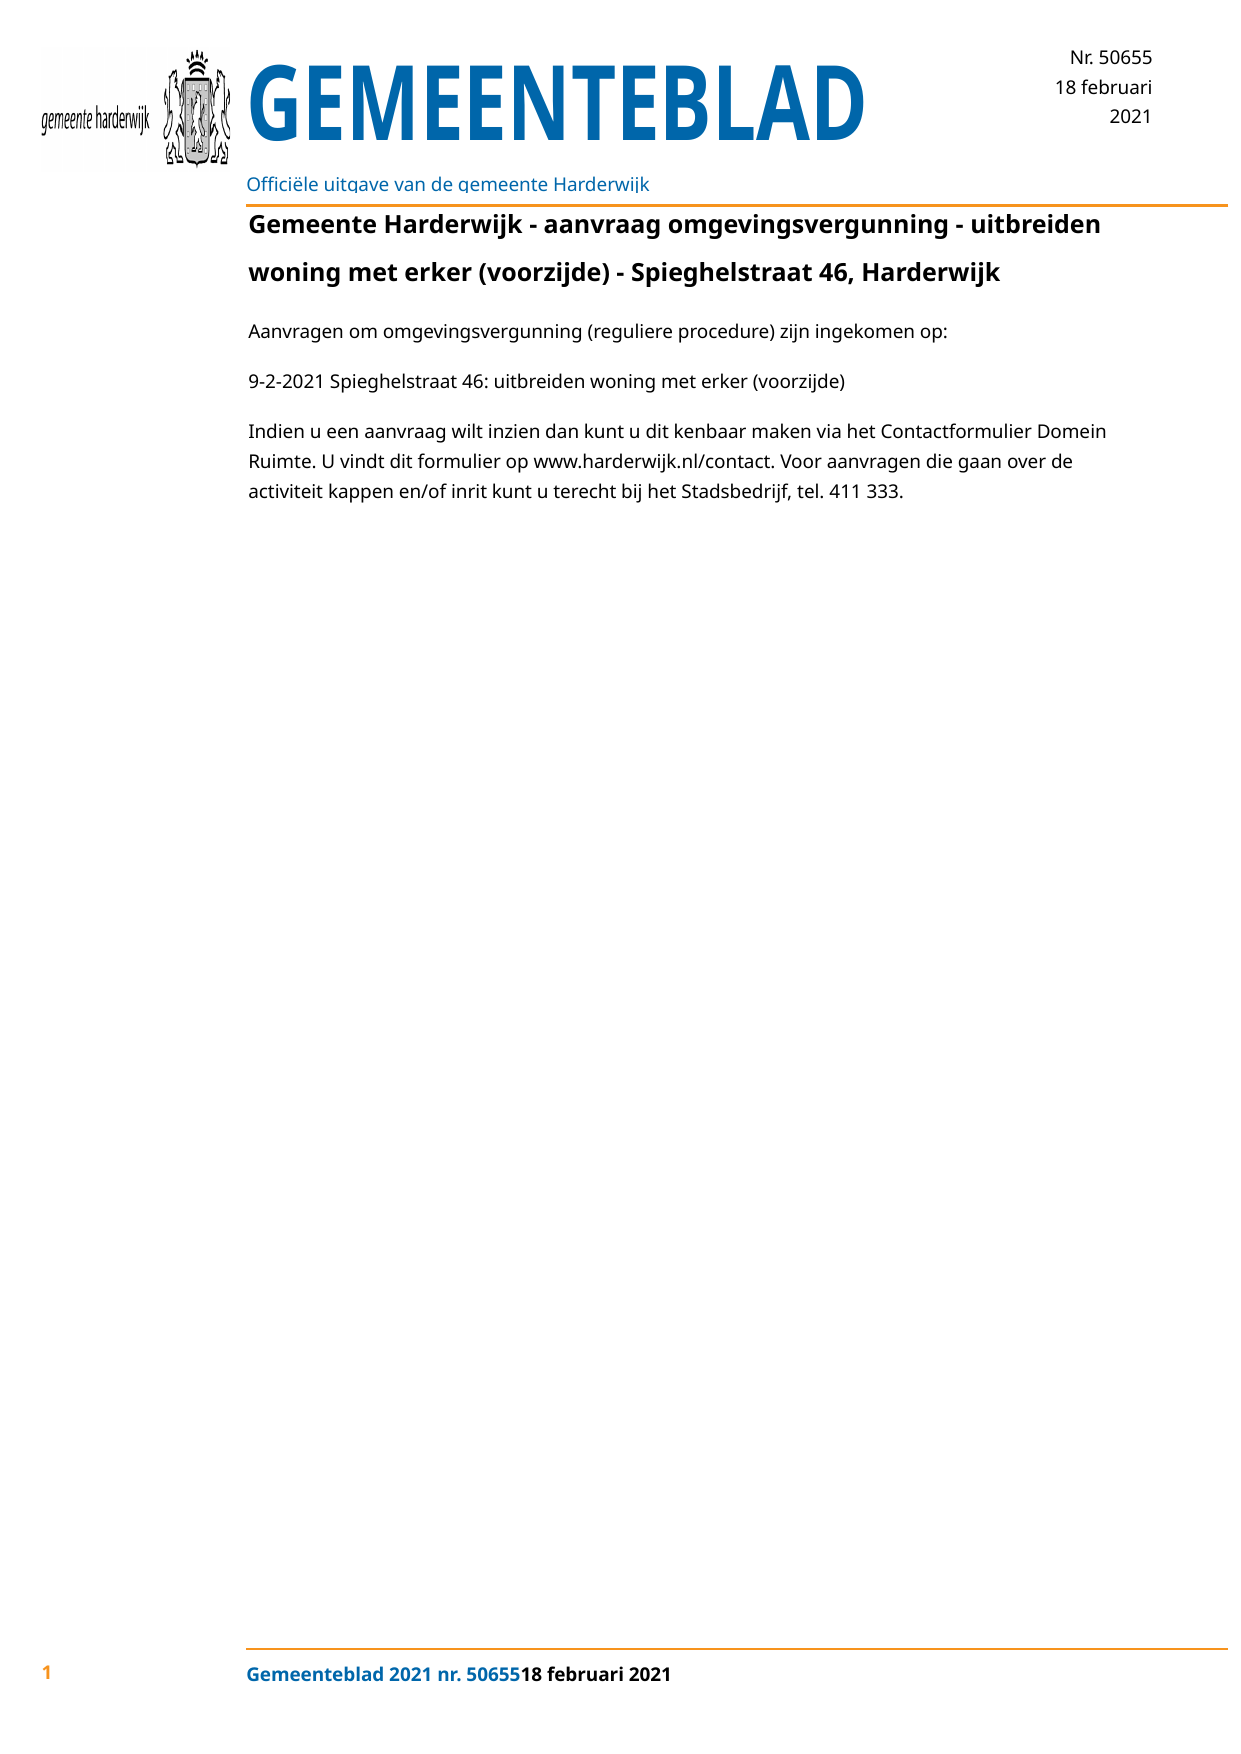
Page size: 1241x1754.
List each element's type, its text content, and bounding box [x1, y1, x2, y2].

picture [41, 47, 231, 172]
text 9-2-2021 Spieghelstraat 46: uitbreiden woning met erker (voorzijde) [248, 368, 1152, 394]
text Indien u een aanvraag wilt inzien dan kunt u dit kenbaar maken via het Contactformulier Domein Ruimte. U vindt dit formulier op www.harderwijk.nl/contact. Voor aanvragen die gaan over de activiteit kappen en/of inrit kunt u terecht bij het Stadsbedrijf, tel. 411 333. [248, 419, 1152, 504]
text Gemeente Harderwijk - aanvraag omgevingsvergunning - uitbreiden woning met erker (voorzijde) - Spieghelstraat 46, Harderwijk [248, 207, 1152, 288]
text Aanvragen om omgevingsvergunning (reguliere procedure) zijn ingekomen op: [248, 318, 1152, 344]
